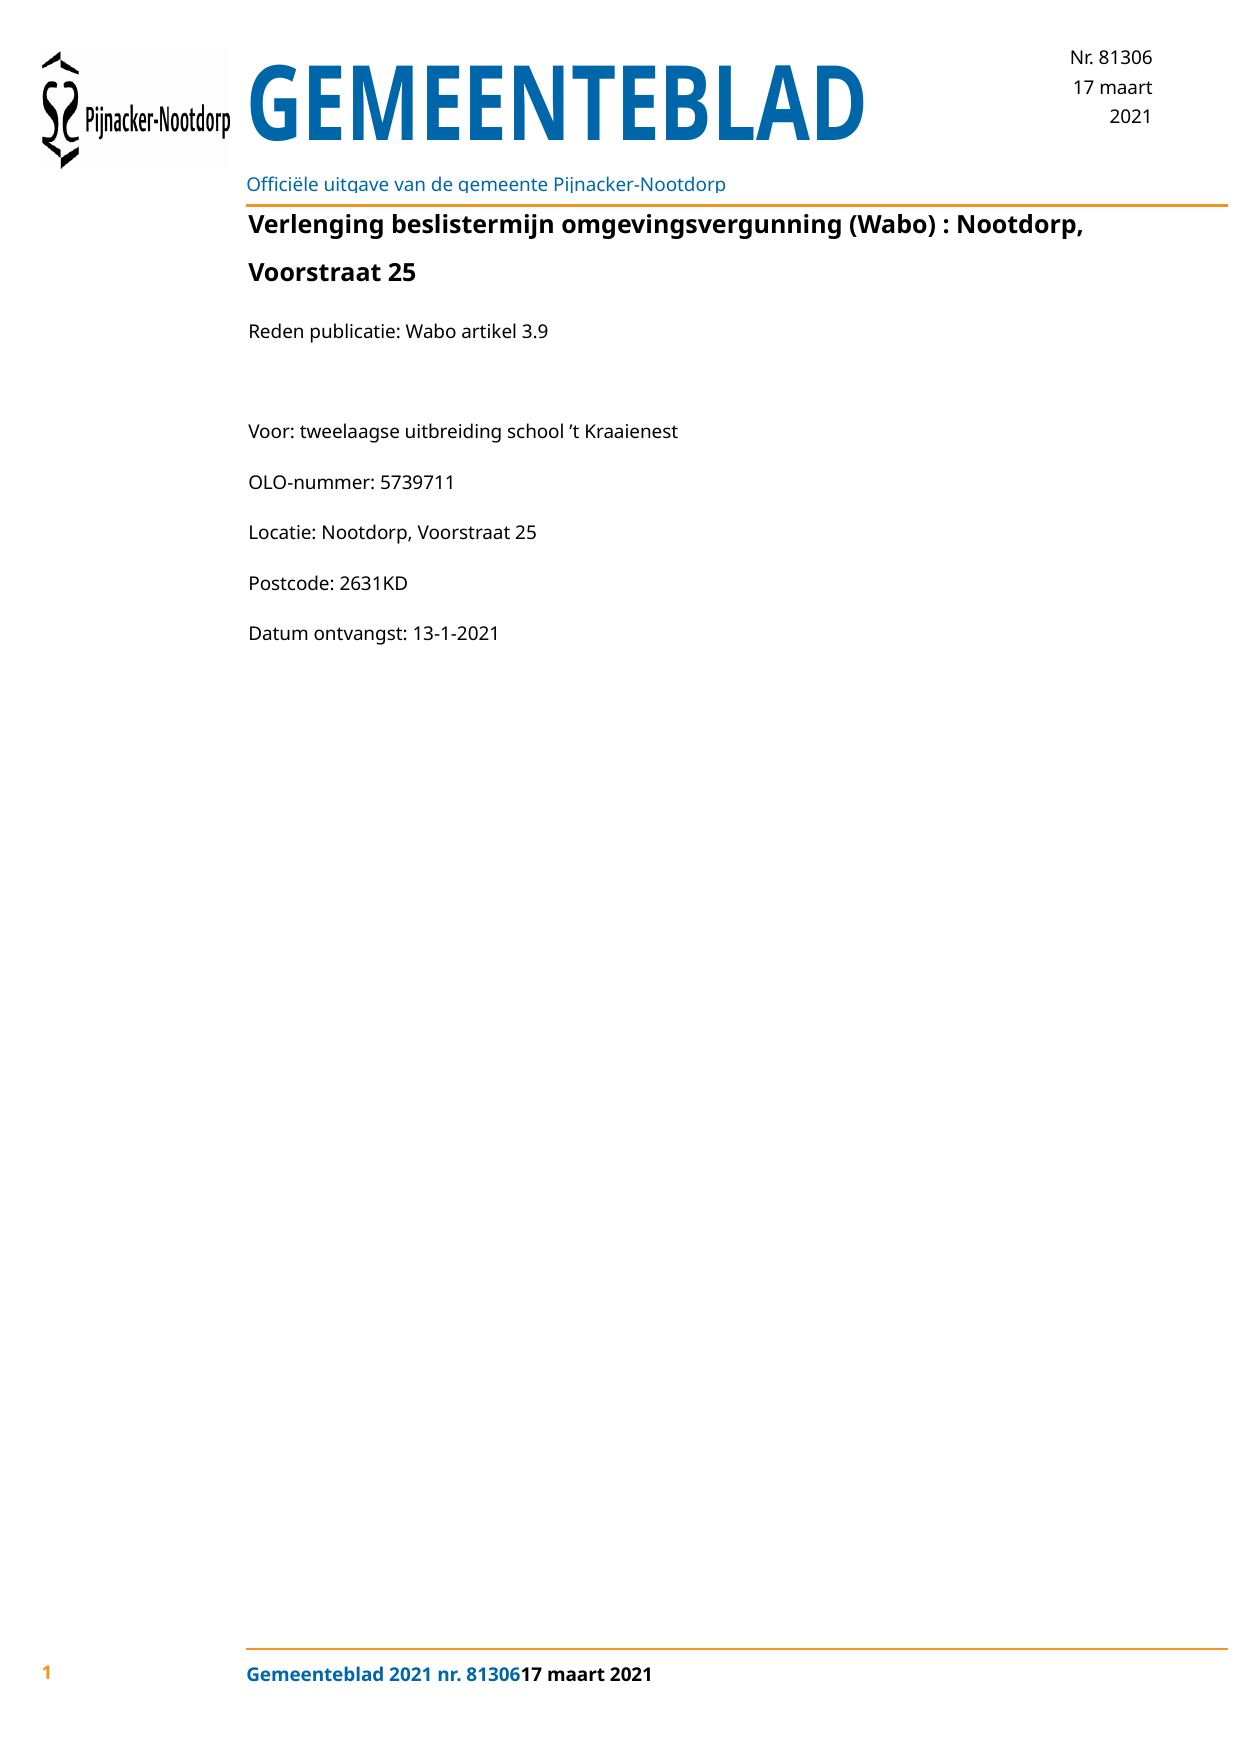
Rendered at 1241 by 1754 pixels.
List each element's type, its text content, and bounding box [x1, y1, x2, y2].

text Voor: tweelaagse uitbreiding school ’t Kraaienest [248, 419, 1152, 444]
text Reden publicatie: Wabo artikel 3.9 [248, 318, 1152, 344]
text Postcode: 2631KD [248, 570, 1152, 596]
text Datum ontvangst: 13-1-2021 [248, 620, 1152, 646]
text Verlenging beslistermijn omgevingsvergunning (Wabo) : Nootdorp, Voorstraat 25 [248, 207, 1152, 288]
text OLO-nummer: 5739711 [248, 469, 1152, 495]
picture [41, 47, 231, 172]
text Locatie: Nootdorp, Voorstraat 25 [248, 519, 1152, 545]
